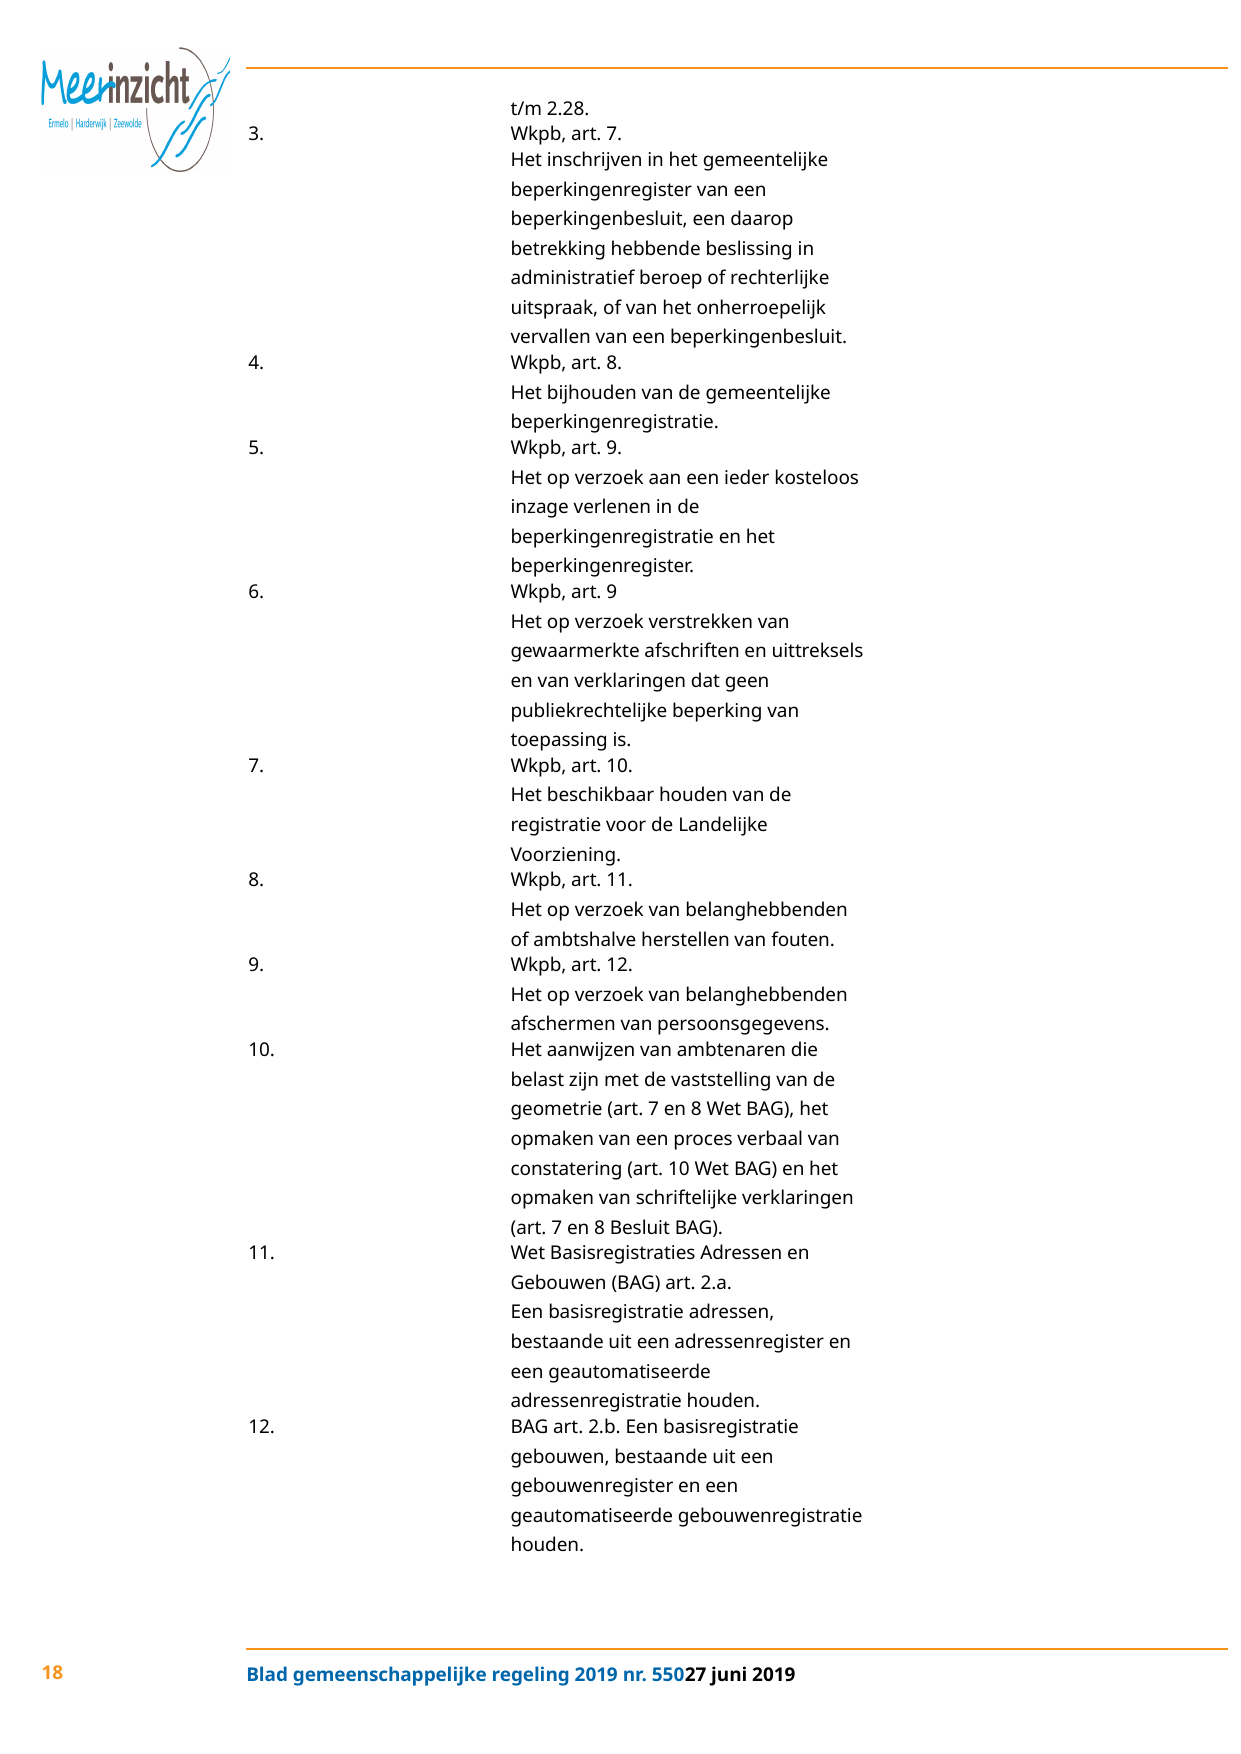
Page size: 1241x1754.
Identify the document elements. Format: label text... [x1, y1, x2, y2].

table_cell [870, 1240, 1152, 1413]
table_cell Het aanwijzen van ambtenaren die belast zijn met de vaststelling van de geometrie (art. 7 en 8 Wet BAG), het opmaken van een proces verbaal van constatering (art. 10 Wet BAG) en het opmaken van schriftelijke verklaringen (art. 7 en 8 Besluit BAG). [510, 1036, 870, 1239]
table_cell [870, 579, 1152, 752]
table_cell [870, 951, 1152, 1036]
table_cell 4. [248, 350, 510, 434]
table_cell 5. [248, 434, 510, 578]
table_cell [870, 95, 1152, 121]
table_cell 12. [248, 1413, 510, 1557]
table_cell 7. [248, 752, 510, 867]
table_cell [870, 1413, 1152, 1557]
table_cell Wkpb, art. 7. [510, 121, 870, 146]
table_cell [870, 434, 1152, 578]
table_cell 9. [248, 951, 510, 1036]
table_cell Wkpb, art. 9. Het op verzoek aan een ieder kosteloos inzage verlenen in de beperkingenregistratie en het beperkingenregister. [510, 434, 870, 578]
table_cell Wkpb, art. 12. Het op verzoek van belanghebbenden afschermen van persoonsgegevens. [510, 951, 870, 1036]
picture [41, 47, 231, 172]
table_cell 8. [248, 867, 510, 951]
table_cell [870, 146, 1152, 349]
table_cell 6. [248, 579, 510, 752]
table_cell Wkpb, art. 9 Het op verzoek verstrekken van gewaarmerkte afschriften en uittreksels en van verklaringen dat geen publiekrechtelijke beperking van toepassing is. [510, 579, 870, 752]
table_cell Wkpb, art. 11. Het op verzoek van belanghebbenden of ambtshalve herstellen van fouten. [510, 867, 870, 951]
table_cell 11. [248, 1240, 510, 1413]
table_cell [248, 95, 510, 121]
table_cell [870, 1036, 1152, 1239]
table_cell [870, 752, 1152, 867]
table_cell Wkpb, art. 8. Het bijhouden van de gemeentelijke beperkingenregistratie. [510, 350, 870, 434]
table_cell Wet Basisregistraties Adressen en Gebouwen (BAG) art. 2.a. Een basisregistratie adressen, bestaande uit een adressenregister en een geautomatiseerde adressenregistratie houden. [510, 1240, 870, 1413]
table_cell [870, 867, 1152, 951]
table_cell Het inschrijven in het gemeentelijke beperkingenregister van een beperkingenbesluit, een daarop betrekking hebbende beslissing in administratief beroep of rechterlijke uitspraak, of van het onherroepelijk vervallen van een beperkingenbesluit. [510, 146, 870, 349]
table_cell t/m 2.28. [510, 95, 870, 121]
table_cell BAG art. 2.b. Een basisregistratie gebouwen, bestaande uit een gebouwenregister en een geautomatiseerde gebouwenregistratie houden. [510, 1413, 870, 1557]
table_cell [870, 121, 1152, 146]
table_cell 10. [248, 1036, 510, 1239]
table_cell 3. [248, 121, 510, 146]
table_cell Wkpb, art. 10. Het beschikbaar houden van de registratie voor de Landelijke Voorziening. [510, 752, 870, 867]
table_cell [870, 350, 1152, 434]
table_cell [248, 146, 510, 349]
